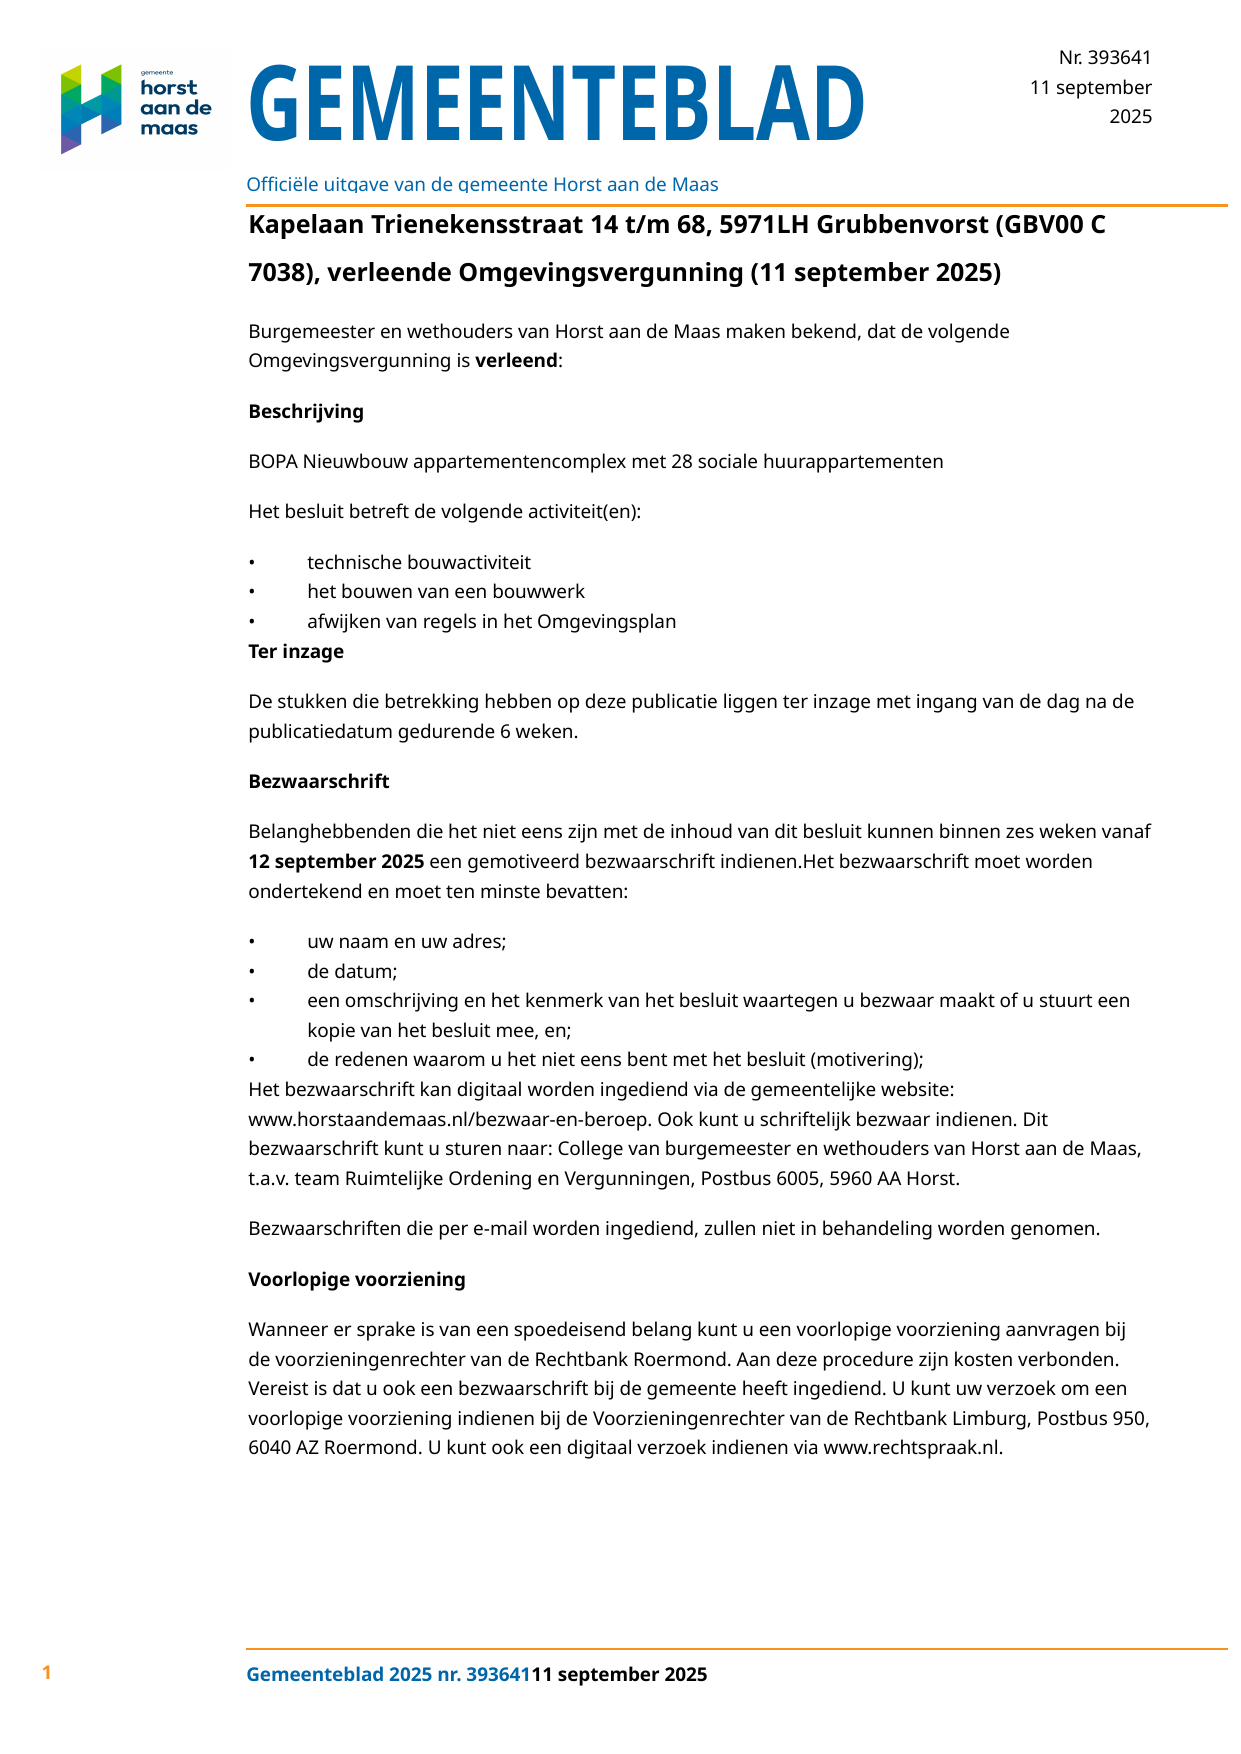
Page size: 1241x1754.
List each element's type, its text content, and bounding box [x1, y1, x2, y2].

text Kapelaan Trienekensstraat 14 t/m 68, 5971LH Grubbenvorst (GBV00 C 7038), verleende Omgevingsvergunning (11 september 2025) [248, 207, 1152, 288]
text Beschrijving [248, 398, 1152, 424]
text Bezwaarschriften die per e-mail worden ingediend, zullen niet in behandeling worden genomen. [248, 1215, 1152, 1241]
text Voorlopige voorziening [248, 1266, 1152, 1292]
list een omschrijving en het kenmerk van het besluit waartegen u bezwaar maakt of u stuurt een kopie van het besluit mee, en; [248, 987, 1152, 1043]
text Belanghebbenden die het niet eens zijn met de inhoud van dit besluit kunnen binnen zes weken vanaf 12 september 2025 een gemotiveerd bezwaarschrift indienen.Het bezwaarschrift moet worden ondertekend en moet ten minste bevatten: [248, 819, 1152, 904]
list afwijken van regels in het Omgevingsplan [248, 608, 1152, 634]
text Ter inzage [248, 638, 1152, 664]
text Wanneer er sprake is van een spoedeisend belang kunt u een voorlopige voorziening aanvragen bij de voorzieningenrechter van de Rechtbank Roermond. Aan deze procedure zijn kosten verbonden. Vereist is dat u ook een bezwaarschrift bij de gemeente heeft ingediend. U kunt uw verzoek om een voorlopige voorziening indienen bij de Voorzieningenrechter van de Rechtbank Limburg, Postbus 950, 6040 AZ Roermond. U kunt ook een digitaal verzoek indienen via www.rechtspraak.nl. [248, 1316, 1152, 1460]
text Het besluit betreft de volgende activiteit(en): [248, 499, 1152, 524]
text Bezwaarschrift [248, 768, 1152, 794]
text BOPA Nieuwbouw appartementencomplex met 28 sociale huurappartementen [248, 448, 1152, 474]
list de datum; [248, 958, 1152, 984]
list de redenen waarom u het niet eens bent met het besluit (motivering); [248, 1047, 1152, 1072]
list uw naam en uw adres; [248, 928, 1152, 954]
picture [41, 47, 231, 172]
list technische bouwactiviteit [248, 549, 1152, 575]
text Het bezwaarschrift kan digitaal worden ingediend via de gemeentelijke website: www.horstaandemaas.nl/bezwaar-en-beroep. Ook kunt u schriftelijk bezwaar indienen. Dit bezwaarschrift kunt u sturen naar: College van burgemeester en wethouders van Horst aan de Maas, t.a.v. team Ruimtelijke Ordening en Vergunningen, Postbus 6005, 5960 AA Horst. [248, 1076, 1152, 1191]
list het bouwen van een bouwwerk [248, 579, 1152, 604]
text Burgemeester en wethouders van Horst aan de Maas maken bekend, dat de volgende Omgevingsvergunning is verleend: [248, 318, 1152, 373]
text De stukken die betrekking hebben op deze publicatie liggen ter inzage met ingang van de dag na de publicatiedatum gedurende 6 weken. [248, 688, 1152, 744]
